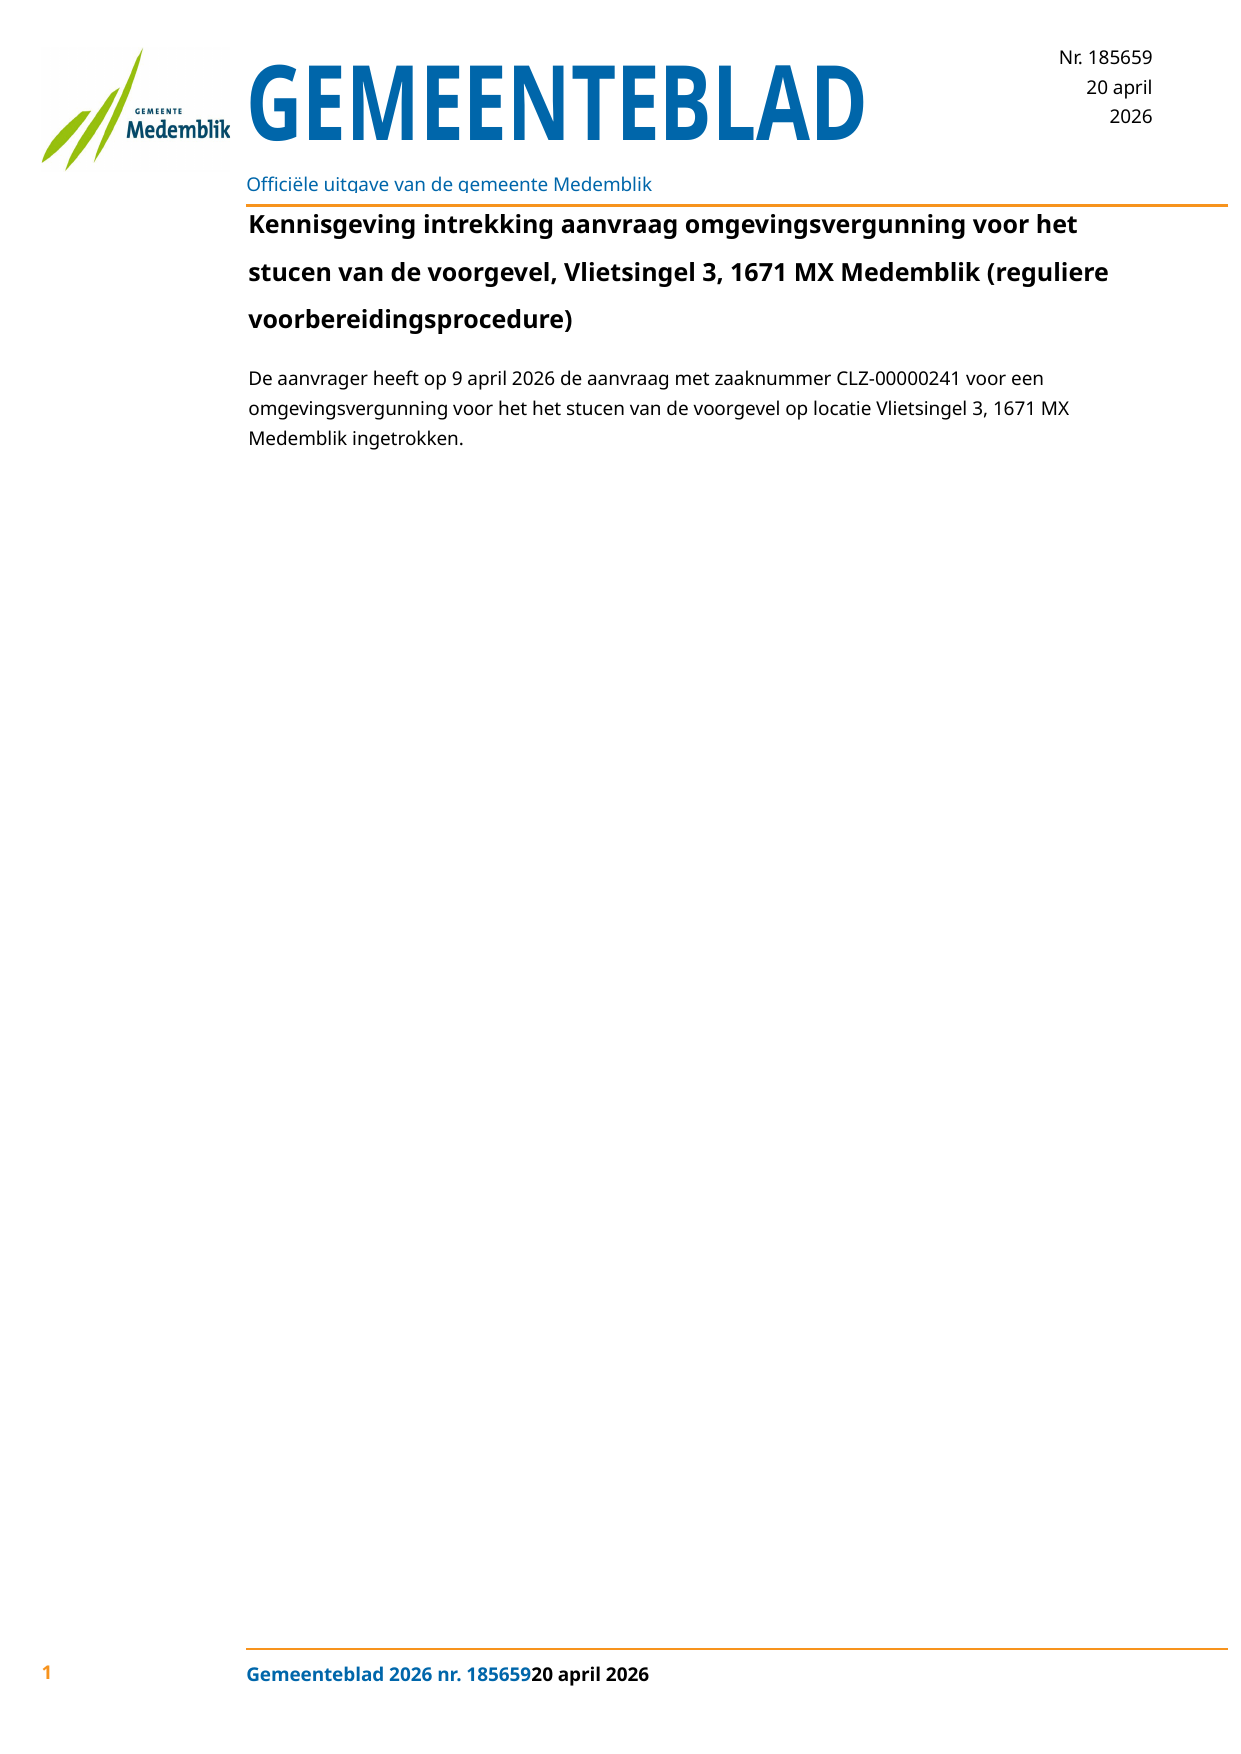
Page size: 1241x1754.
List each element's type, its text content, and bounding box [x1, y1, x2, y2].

text Kennisgeving intrekking aanvraag omgevingsvergunning voor het stucen van de voorgevel, Vlietsingel 3, 1671 MX Medemblik (reguliere voorbereidingsprocedure) [248, 207, 1152, 336]
text De aanvrager heeft op 9 april 2026 de aanvraag met zaaknummer CLZ-00000241 voor een omgevingsvergunning voor het het stucen van de voorgevel op locatie Vlietsingel 3, 1671 MX Medemblik ingetrokken. [248, 366, 1152, 450]
picture [41, 47, 231, 172]
